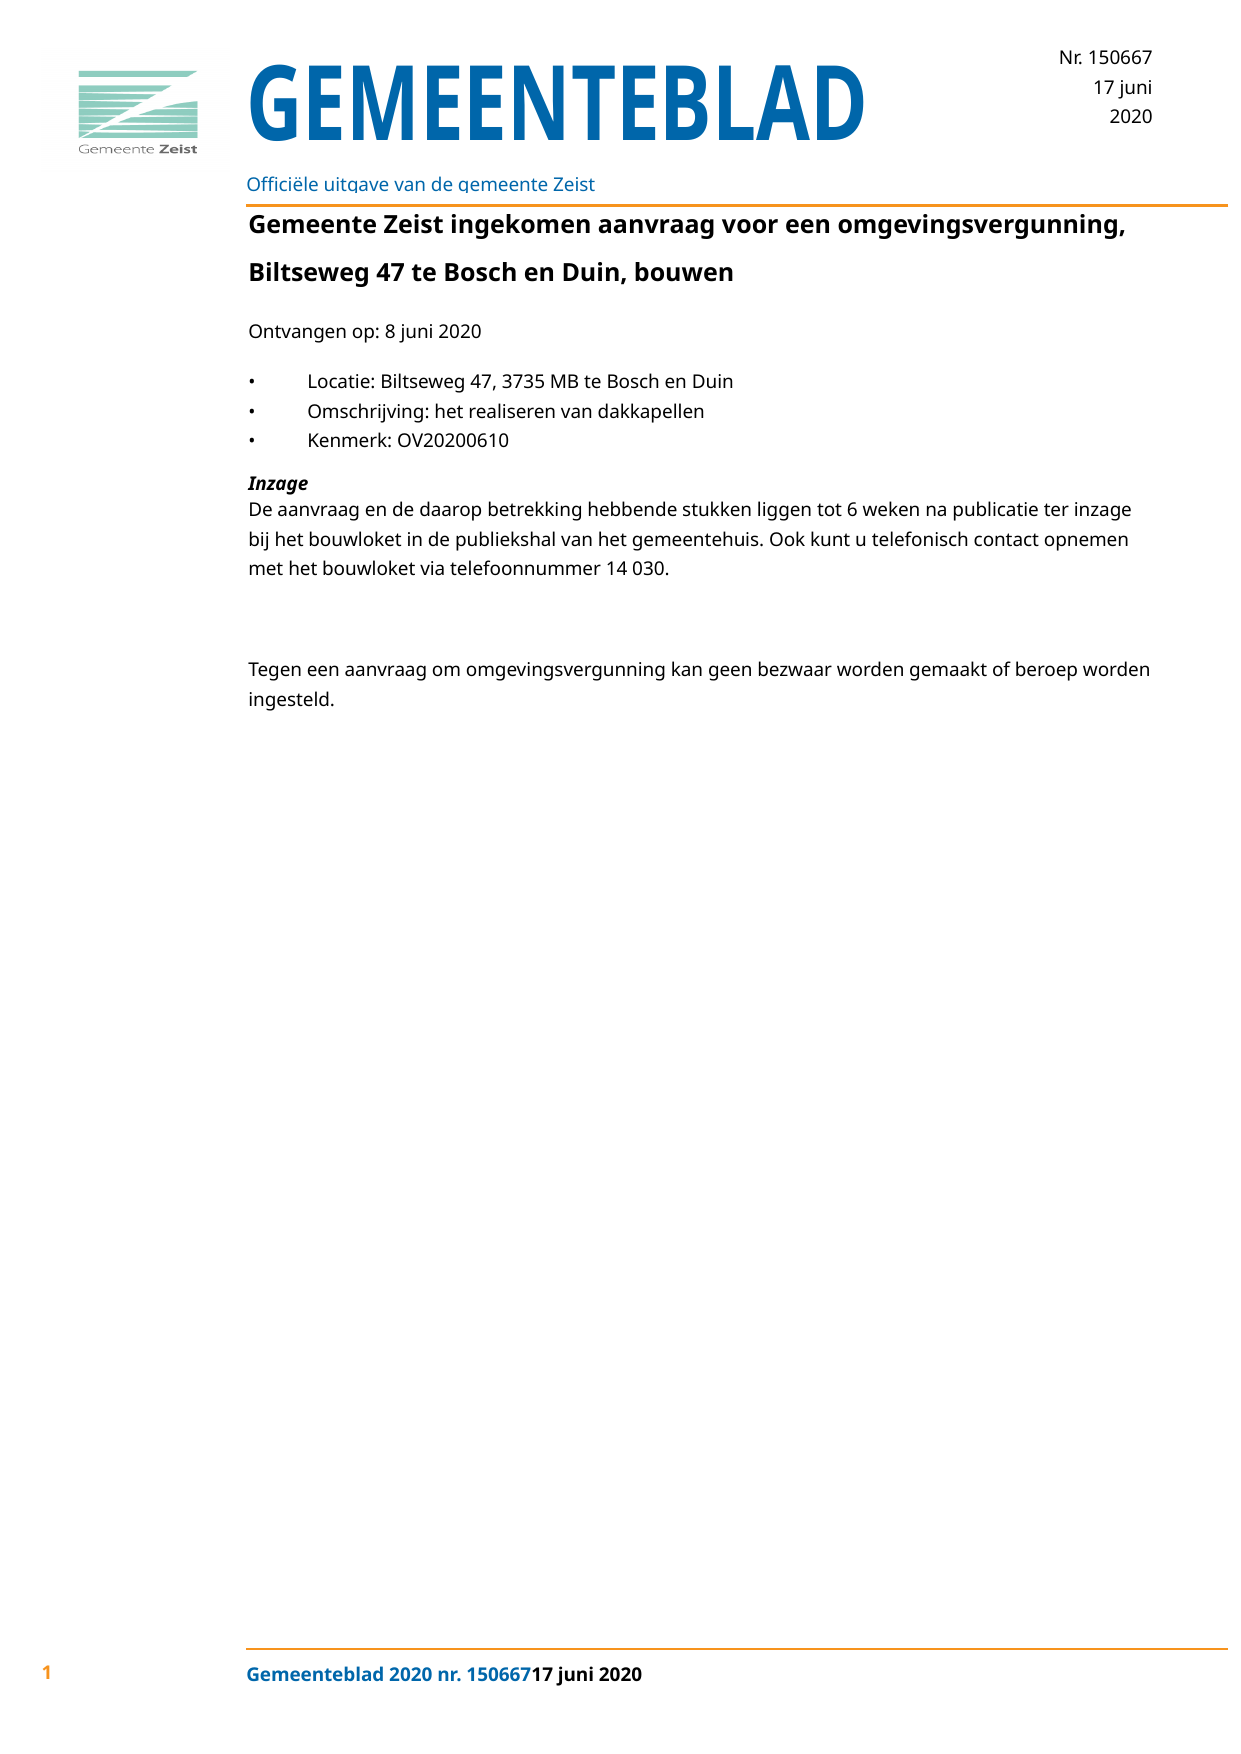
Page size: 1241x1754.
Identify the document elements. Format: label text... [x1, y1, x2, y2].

text Inzage [248, 471, 1152, 496]
list Kenmerk: OV20200610 [248, 427, 1152, 453]
text Ontvangen op: 8 juni 2020 [248, 318, 1152, 344]
text De aanvraag en de daarop betrekking hebbende stukken liggen tot 6 weken na publicatie ter inzage bij het bouwloket in de publiekshal van het gemeentehuis. Ook kunt u telefonisch contact opnemen met het bouwloket via telefoonnummer 14 030. [248, 496, 1152, 581]
list Locatie: Biltseweg 47, 3735 MB te Bosch en Duin [248, 368, 1152, 394]
text Gemeente Zeist ingekomen aanvraag voor een omgevingsvergunning, Biltseweg 47 te Bosch en Duin, bouwen [248, 207, 1152, 288]
text Tegen een aanvraag om omgevingsvergunning kan geen bezwaar worden gemaakt of beroep worden ingesteld. [248, 656, 1152, 712]
list Omschrijving: het realiseren van dakkapellen [248, 398, 1152, 424]
picture [41, 47, 231, 172]
